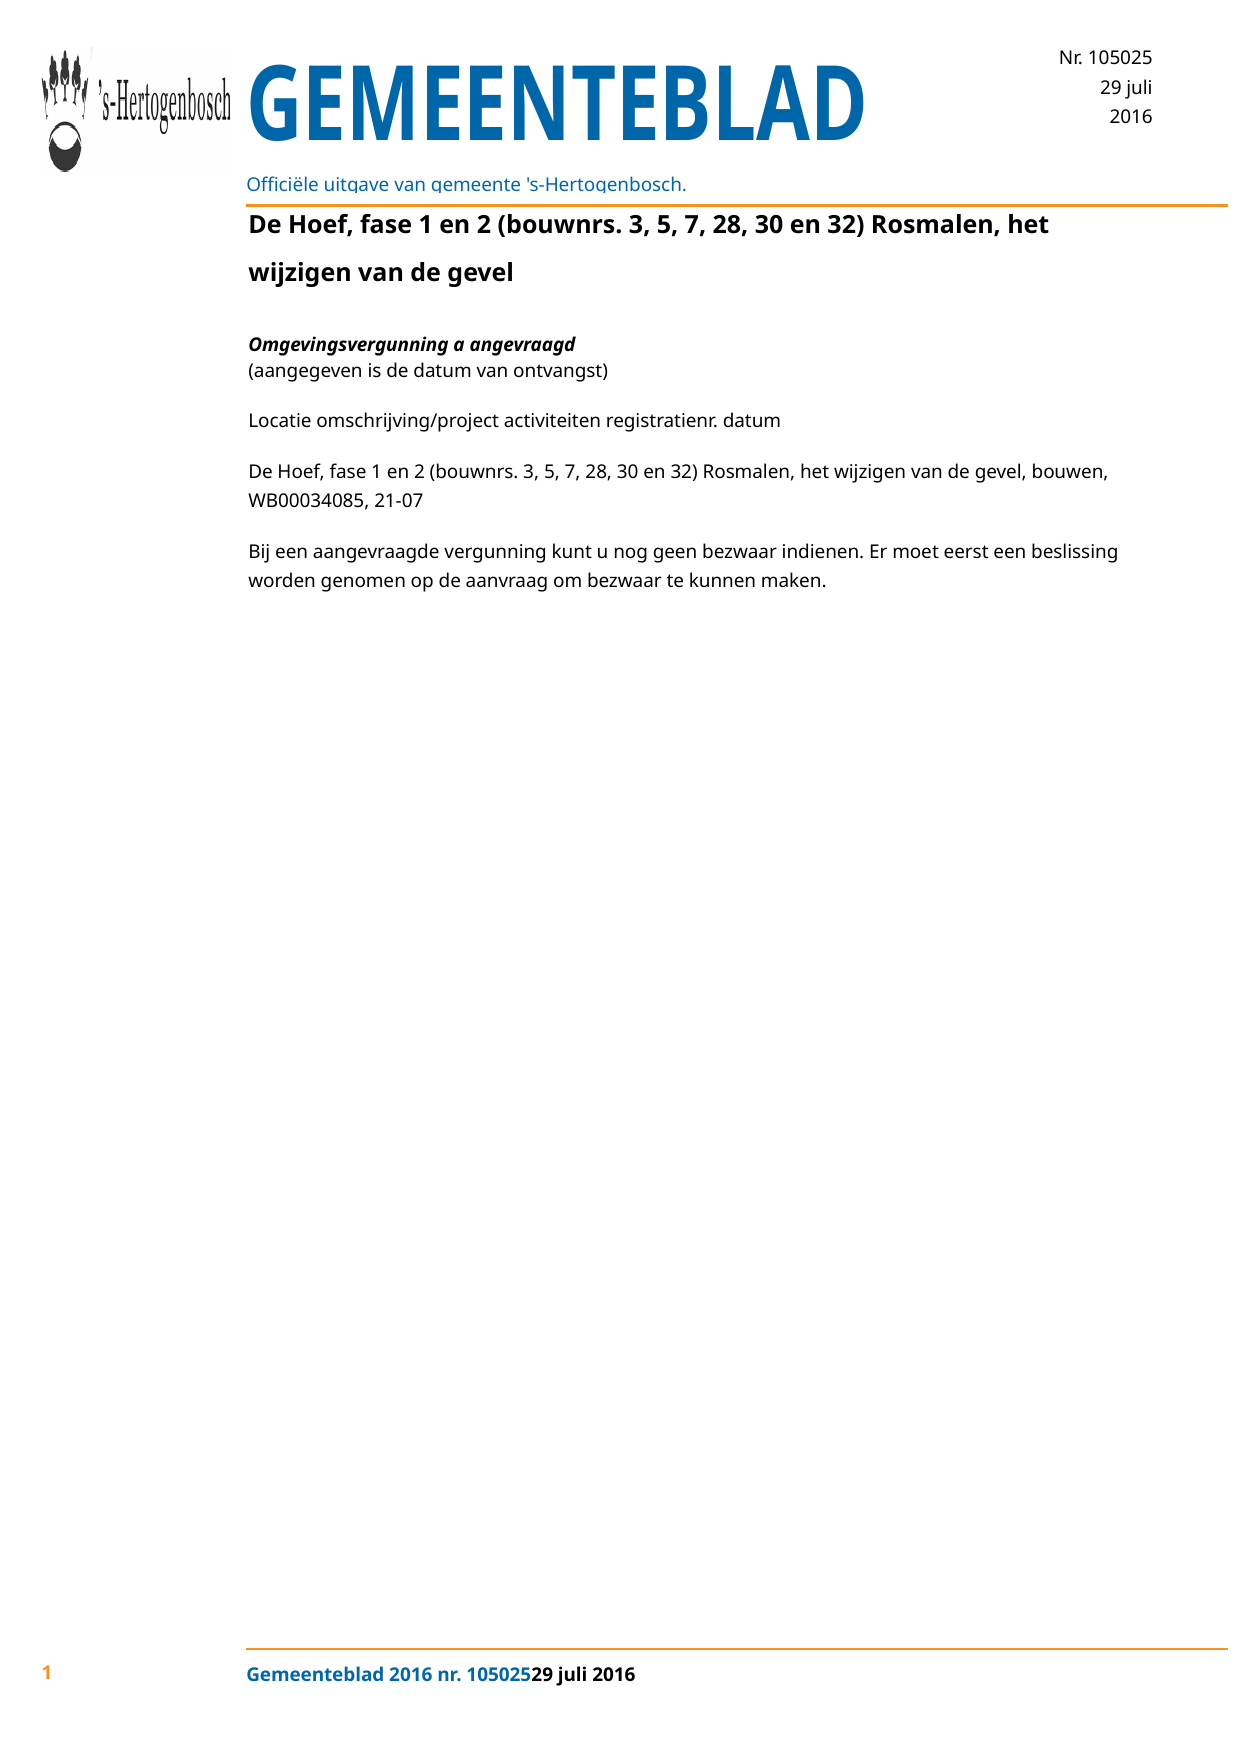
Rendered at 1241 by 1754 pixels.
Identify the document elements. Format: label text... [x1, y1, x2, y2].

text De Hoef, fase 1 en 2 (bouwnrs. 3, 5, 7, 28, 30 en 32) Rosmalen, het wijzigen van de gevel, bouwen, WB00034085, 21-07 [248, 458, 1152, 513]
text (aangegeven is de datum van ontvangst) [248, 357, 1152, 383]
text Bij een aangevraagde vergunning kunt u nog geen bezwaar indienen. Er moet eerst een beslissing worden genomen op de aanvraag om bezwaar te kunnen maken. [248, 538, 1152, 593]
text De Hoef, fase 1 en 2 (bouwnrs. 3, 5, 7, 28, 30 en 32) Rosmalen, het wijzigen van de gevel [248, 207, 1152, 288]
text Locatie omschrijving/project activiteiten registratienr. datum [248, 408, 1152, 433]
text Omgevingsvergunning a angevraagd [248, 331, 1152, 357]
picture [41, 47, 231, 172]
